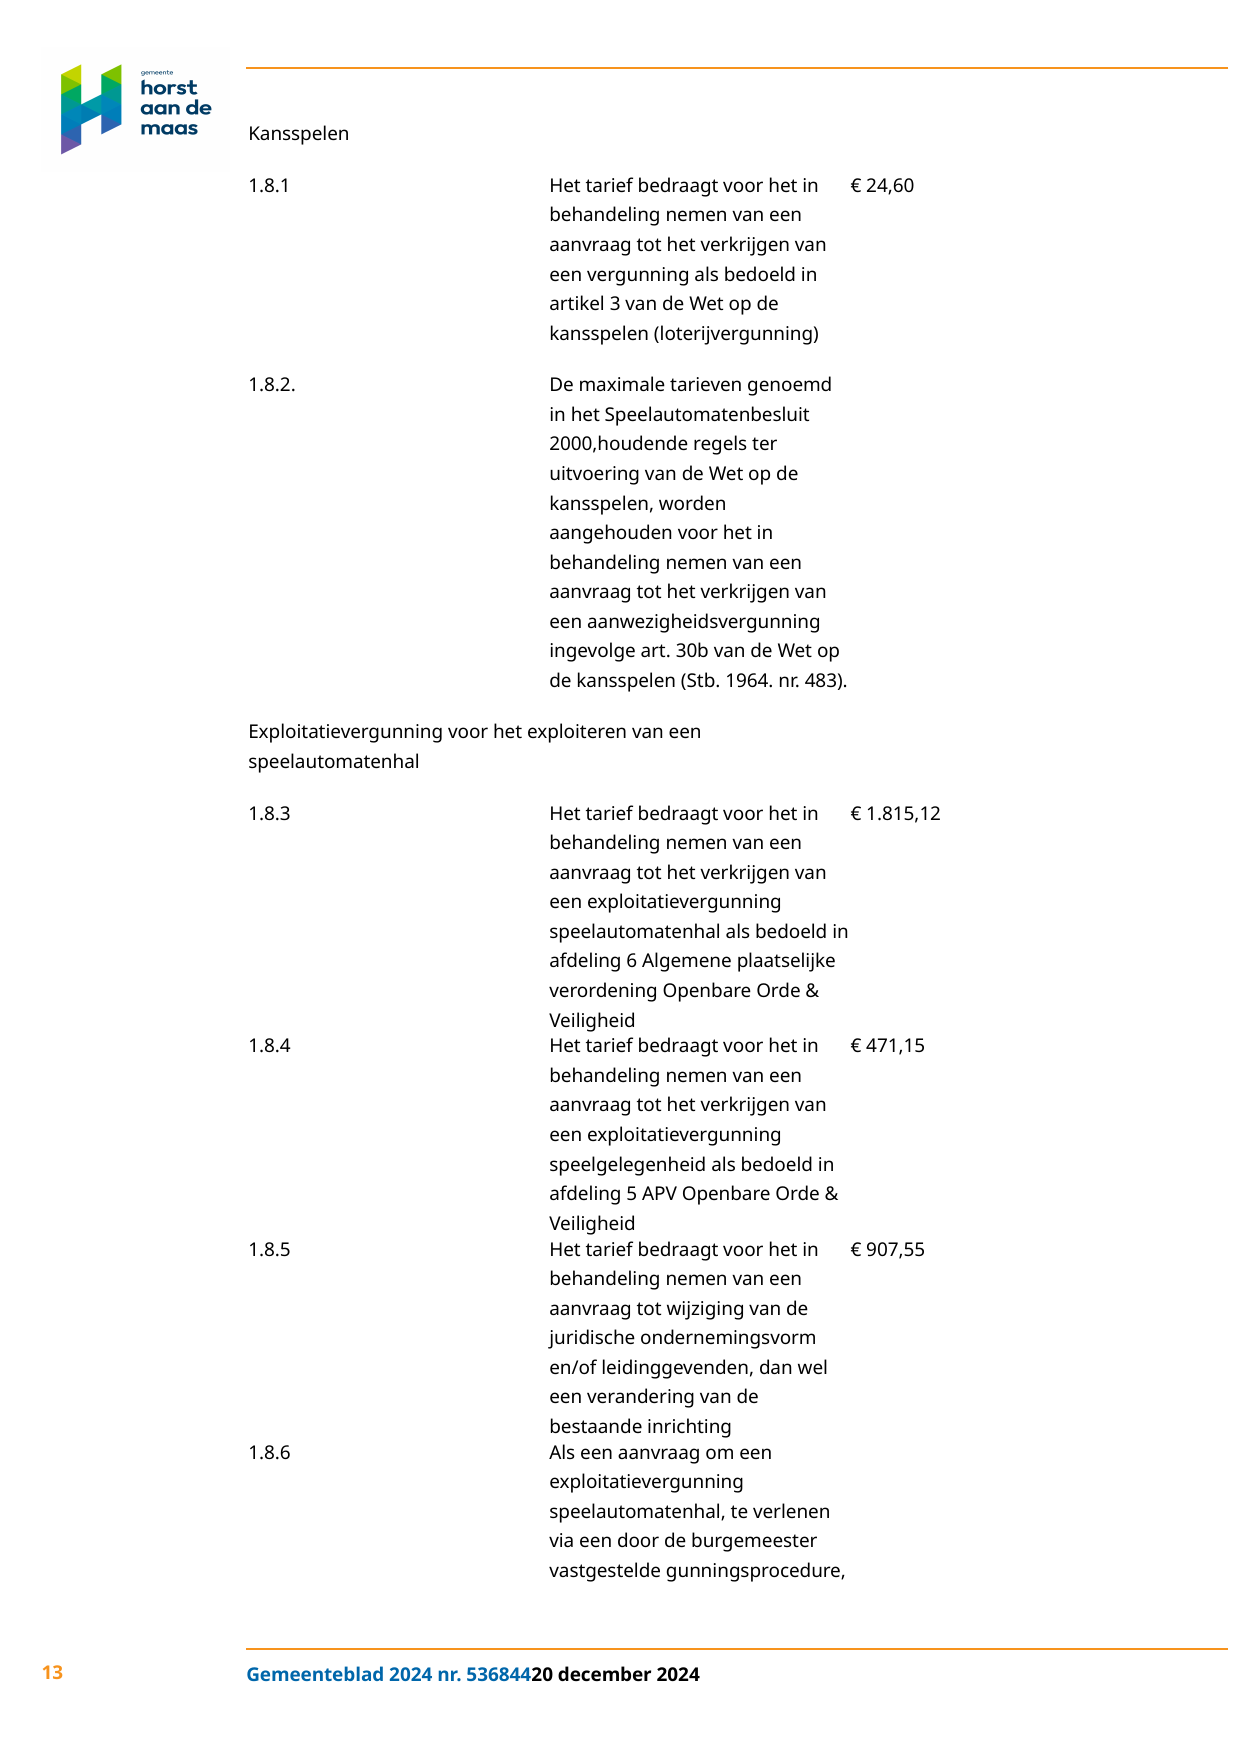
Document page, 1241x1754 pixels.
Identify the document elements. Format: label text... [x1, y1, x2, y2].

table_cell Het tarief bedraagt voor het in behandeling nemen van een aanvraag tot het verkrijgen van een exploitatievergunning speelautomatenhal als bedoeld in afdeling 6 Algemene plaatselijke verordening Openbare Orde & Veiligheid [549, 800, 850, 1032]
table_cell [850, 1439, 1152, 1583]
table_cell Het tarief bedraagt voor het in behandeling nemen van een aanvraag tot het verkrijgen van een vergunning als bedoeld in artikel 3 van de Wet op de kansspelen (loterijvergunning) [549, 172, 850, 346]
table_cell [850, 693, 1152, 719]
table_cell [850, 121, 1152, 146]
table_cell [248, 95, 549, 121]
table_cell Kansspelen [248, 121, 850, 146]
table_cell 1.8.2. [248, 371, 549, 693]
table_cell Het tarief bedraagt voor het in behandeling nemen van een aanvraag tot het verkrijgen van een exploitatievergunning speelgelegenheid als bedoeld in afdeling 5 APV Openbare Orde & Veiligheid [549, 1033, 850, 1236]
table_cell [850, 774, 1152, 800]
table_cell [549, 774, 850, 800]
table_cell [549, 95, 850, 121]
table_cell Exploitatievergunning voor het exploiteren van een speelautomatenhal [248, 719, 850, 774]
table_cell 1.8.1 [248, 172, 549, 346]
table_cell € 24,60 [850, 172, 1152, 346]
table_cell [248, 146, 549, 172]
table_cell [549, 146, 850, 172]
table_cell 1.8.4 [248, 1033, 549, 1236]
table_cell € 1.815,12 [850, 800, 1152, 1032]
table_cell [248, 346, 549, 371]
picture [41, 47, 231, 172]
table_cell [549, 346, 850, 371]
table_cell 1.8.6 [248, 1439, 549, 1583]
table_cell [850, 371, 1152, 693]
table_cell € 907,55 [850, 1236, 1152, 1439]
table_cell De maximale tarieven genoemd in het Speelautomatenbesluit 2000,houdende regels ter uitvoering van de Wet op de kansspelen, worden aangehouden voor het in behandeling nemen van een aanvraag tot het verkrijgen van een aanwezigheidsvergunning ingevolge art. 30b van de Wet op de kansspelen (Stb. 1964. nr. 483). [549, 371, 850, 693]
table_cell [248, 774, 549, 800]
table_cell Het tarief bedraagt voor het in behandeling nemen van een aanvraag tot wijziging van de juridische ondernemingsvorm en/of leidinggevenden, dan wel een verandering van de bestaande inrichting [549, 1236, 850, 1439]
table_cell [549, 693, 850, 719]
table_cell Als een aanvraag om een exploitatievergunning speelautomatenhal, te verlenen via een door de burgemeester vastgestelde gunningsprocedure, [549, 1439, 850, 1583]
table_cell [248, 693, 549, 719]
table_cell [850, 346, 1152, 371]
table_cell 1.8.5 [248, 1236, 549, 1439]
table_cell € 471,15 [850, 1033, 1152, 1236]
table_cell [850, 146, 1152, 172]
table_cell 1.8.3 [248, 800, 549, 1032]
table_cell [850, 95, 1152, 121]
table_cell [850, 719, 1152, 774]
